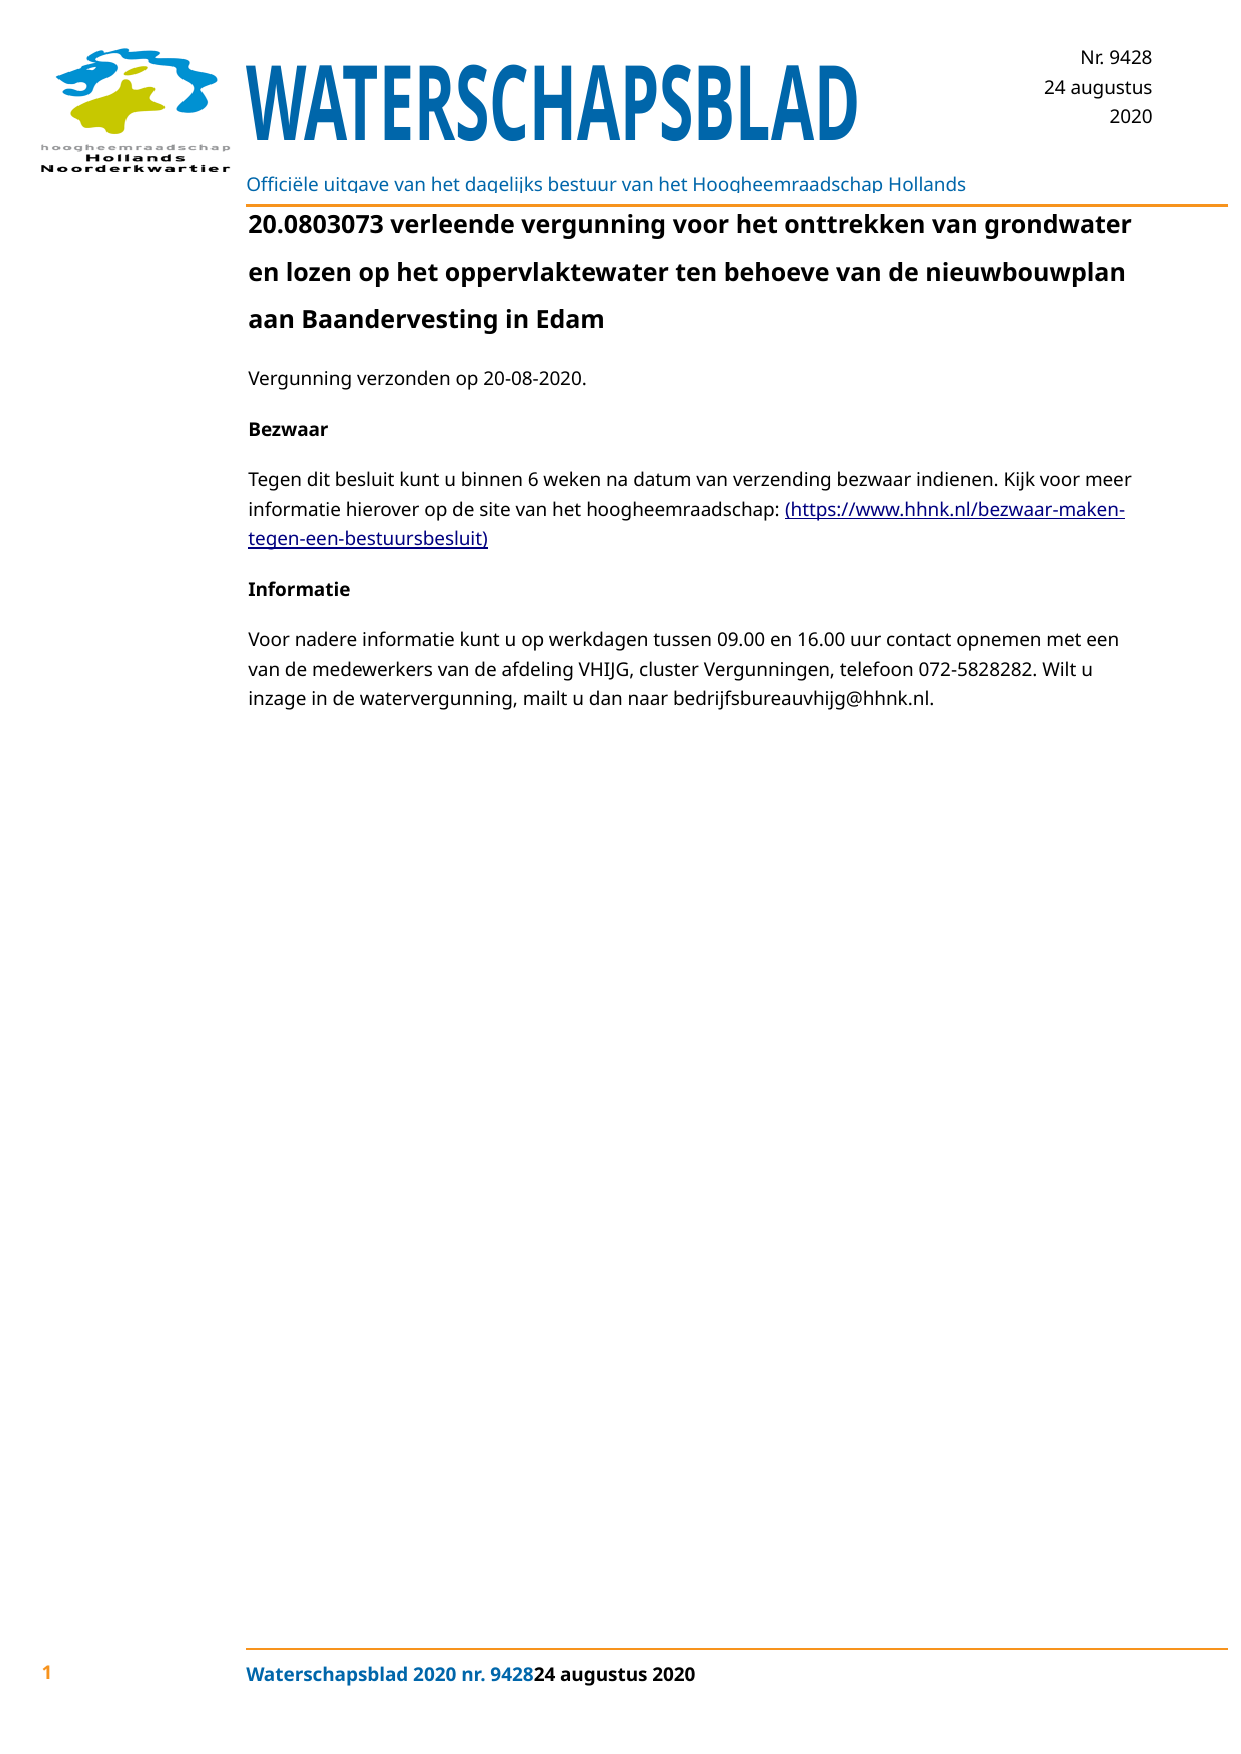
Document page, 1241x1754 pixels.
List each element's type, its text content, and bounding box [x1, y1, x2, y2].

text Voor nadere informatie kunt u op werkdagen tussen 09.00 en 16.00 uur contact opnemen met een van de medewerkers van de afdeling VHIJG, cluster Vergunningen, telefoon 072-5828282. Wilt u inzage in de watervergunning, mailt u dan naar bedrijfsbureauvhijg@hhnk.nl. [248, 626, 1152, 711]
text Tegen dit besluit kunt u binnen 6 weken na datum van verzending bezwaar indienen. Kijk voor meer informatie hierover op de site van het hoogheemraadschap: (https://www.hhnk.nl/bezwaar-maken-tegen-een-bestuursbesluit) [248, 466, 1152, 551]
text Informatie [248, 576, 1152, 602]
text 20.0803073 verleende vergunning voor het onttrekken van grondwater en lozen op het oppervlaktewater ten behoeve van de nieuwbouwplan aan Baandervesting in Edam [248, 207, 1152, 336]
picture [41, 47, 231, 172]
text Bezwaar [248, 416, 1152, 442]
text Vergunning verzonden op 20-08-2020. [248, 366, 1152, 391]
